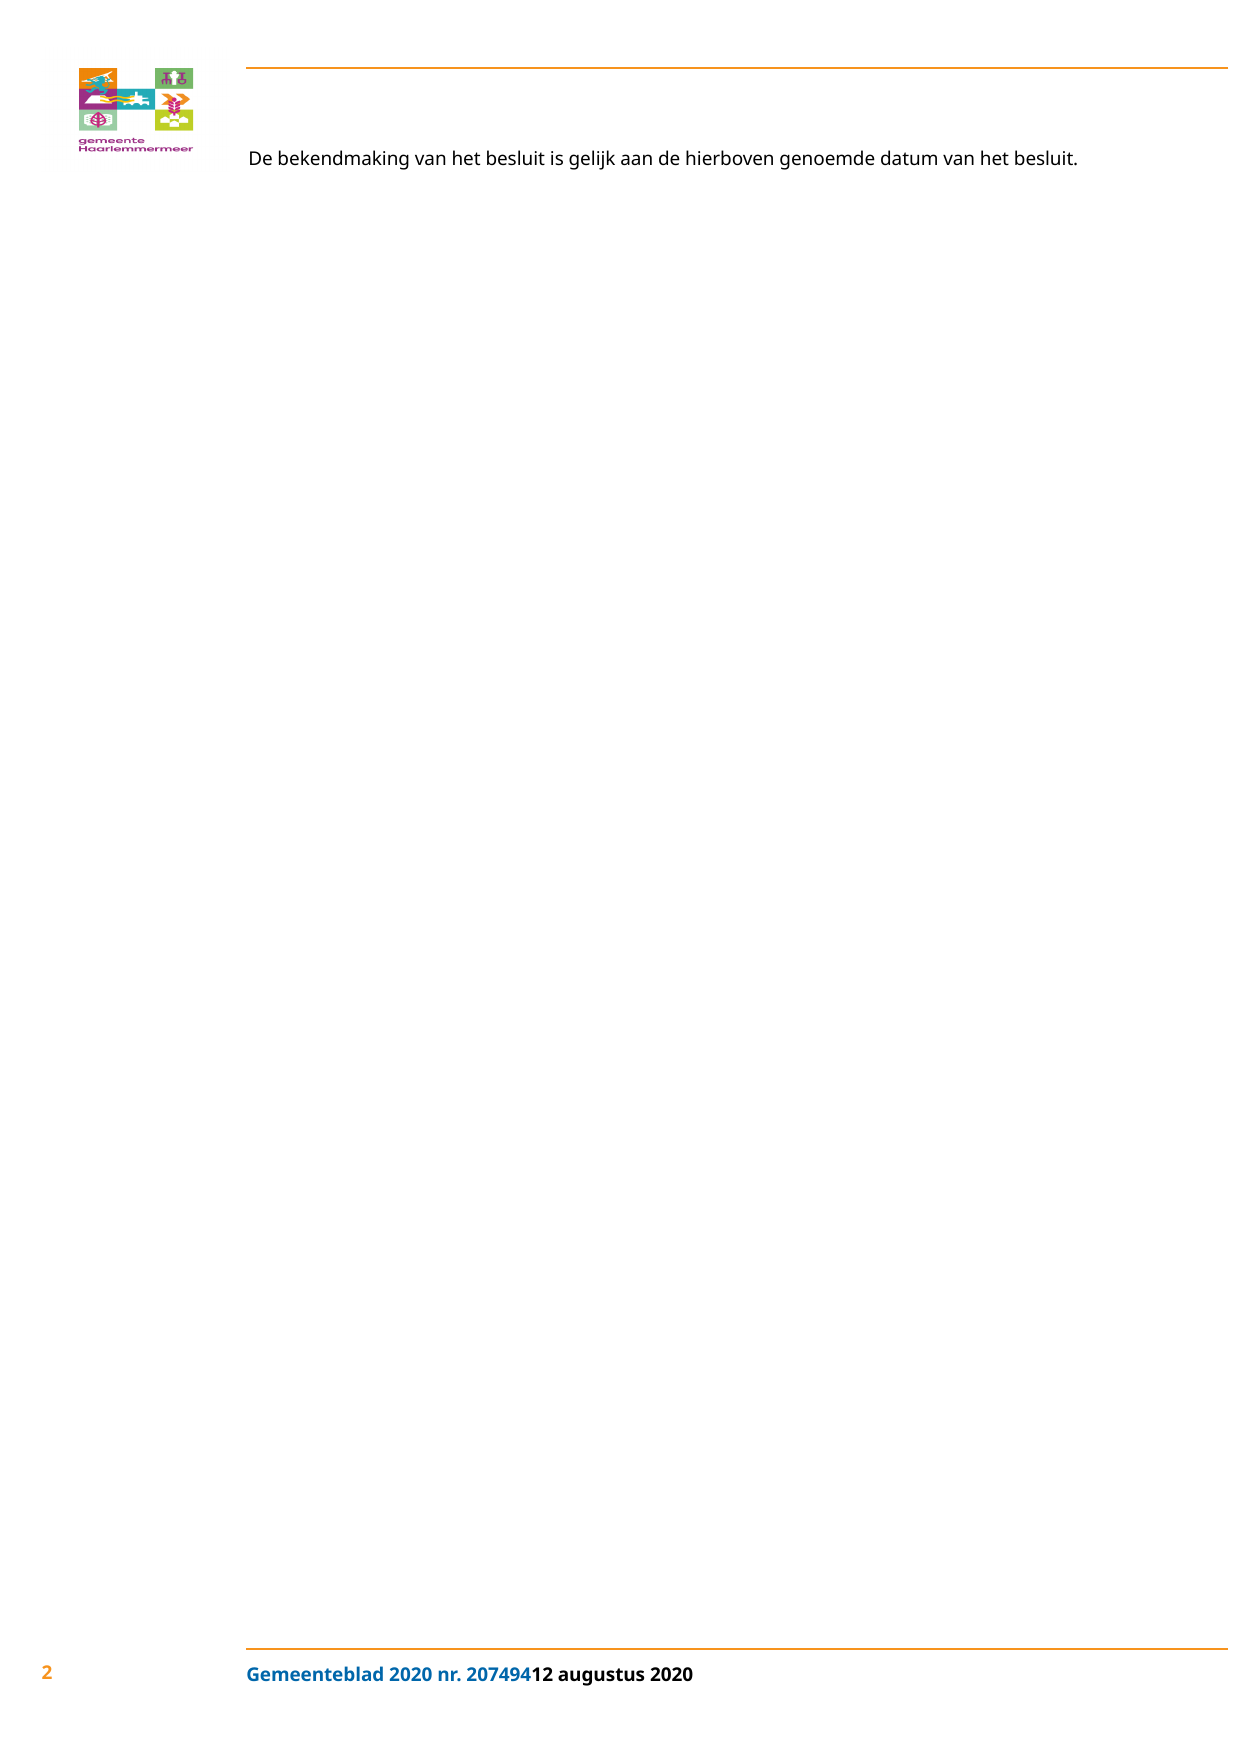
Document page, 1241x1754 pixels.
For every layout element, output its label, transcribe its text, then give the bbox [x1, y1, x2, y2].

picture [41, 47, 231, 172]
text De bekendmaking van het besluit is gelijk aan de hierboven genoemde datum van het besluit. [248, 145, 1152, 171]
